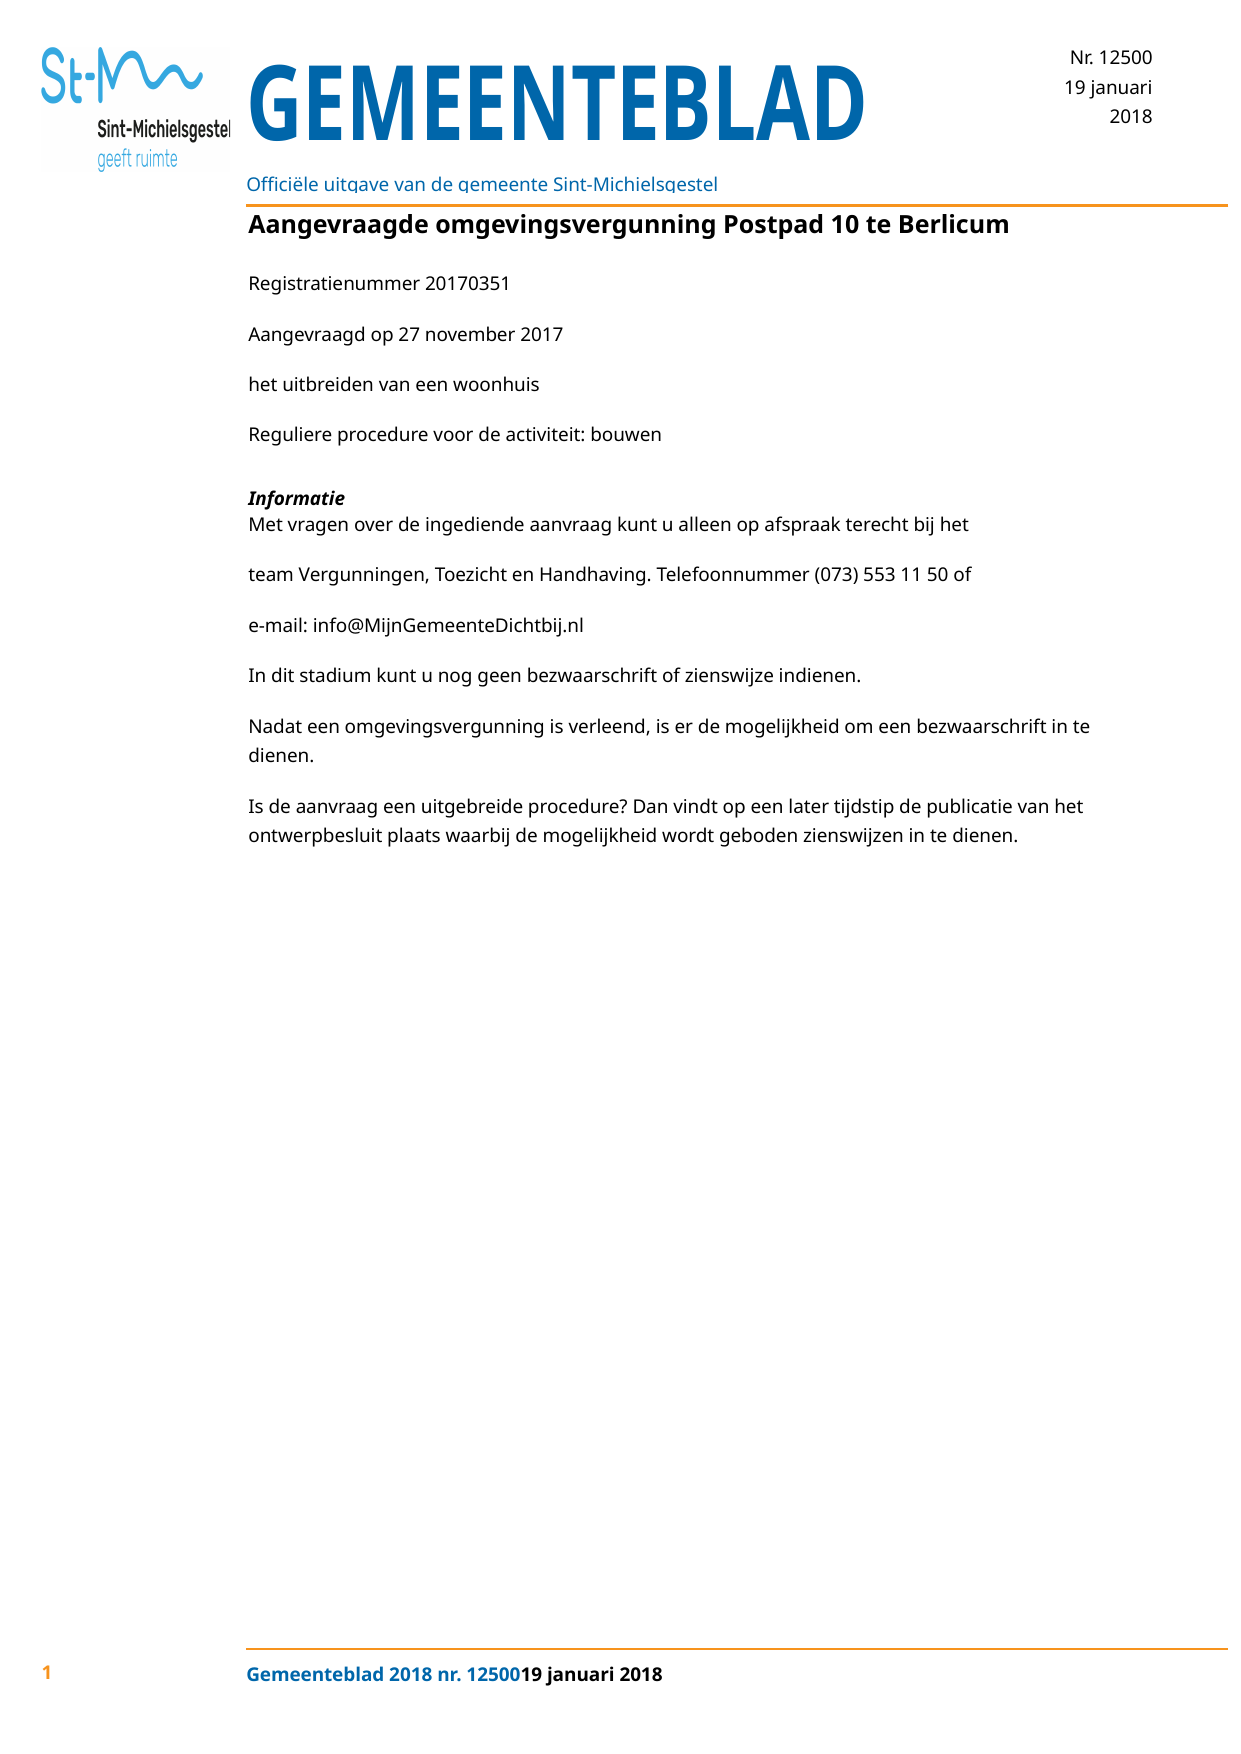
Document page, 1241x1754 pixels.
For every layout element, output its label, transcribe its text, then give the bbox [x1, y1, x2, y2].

text Aangevraagd op 27 november 2017 [248, 321, 1152, 346]
text Nadat een omgevingsvergunning is verleend, is er de mogelijkheid om een bezwaarschrift in te dienen. [248, 713, 1152, 768]
text Met vragen over de ingediende aanvraag kunt u alleen op afspraak terecht bij het [248, 511, 1152, 537]
text team Vergunningen, Toezicht en Handhaving. Telefoonnummer (073) 553 11 50 of [248, 562, 1152, 587]
text Reguliere procedure voor de activiteit: bouwen [248, 422, 1152, 447]
text Aangevraagde omgevingsvergunning Postpad 10 te Berlicum [248, 207, 1152, 241]
text In dit stadium kunt u nog geen bezwaarschrift of zienswijze indienen. [248, 662, 1152, 688]
picture [41, 47, 231, 172]
text Informatie [248, 486, 1152, 511]
text Is de aanvraag een uitgebreide procedure? Dan vindt op een later tijdstip de publicatie van het ontwerpbesluit plaats waarbij de mogelijkheid wordt geboden zienswijzen in te dienen. [248, 793, 1152, 848]
text e-mail: info@MijnGemeenteDichtbij.nl [248, 612, 1152, 638]
text het uitbreiden van een woonhuis [248, 371, 1152, 397]
text Registratienummer 20170351 [248, 270, 1152, 296]
